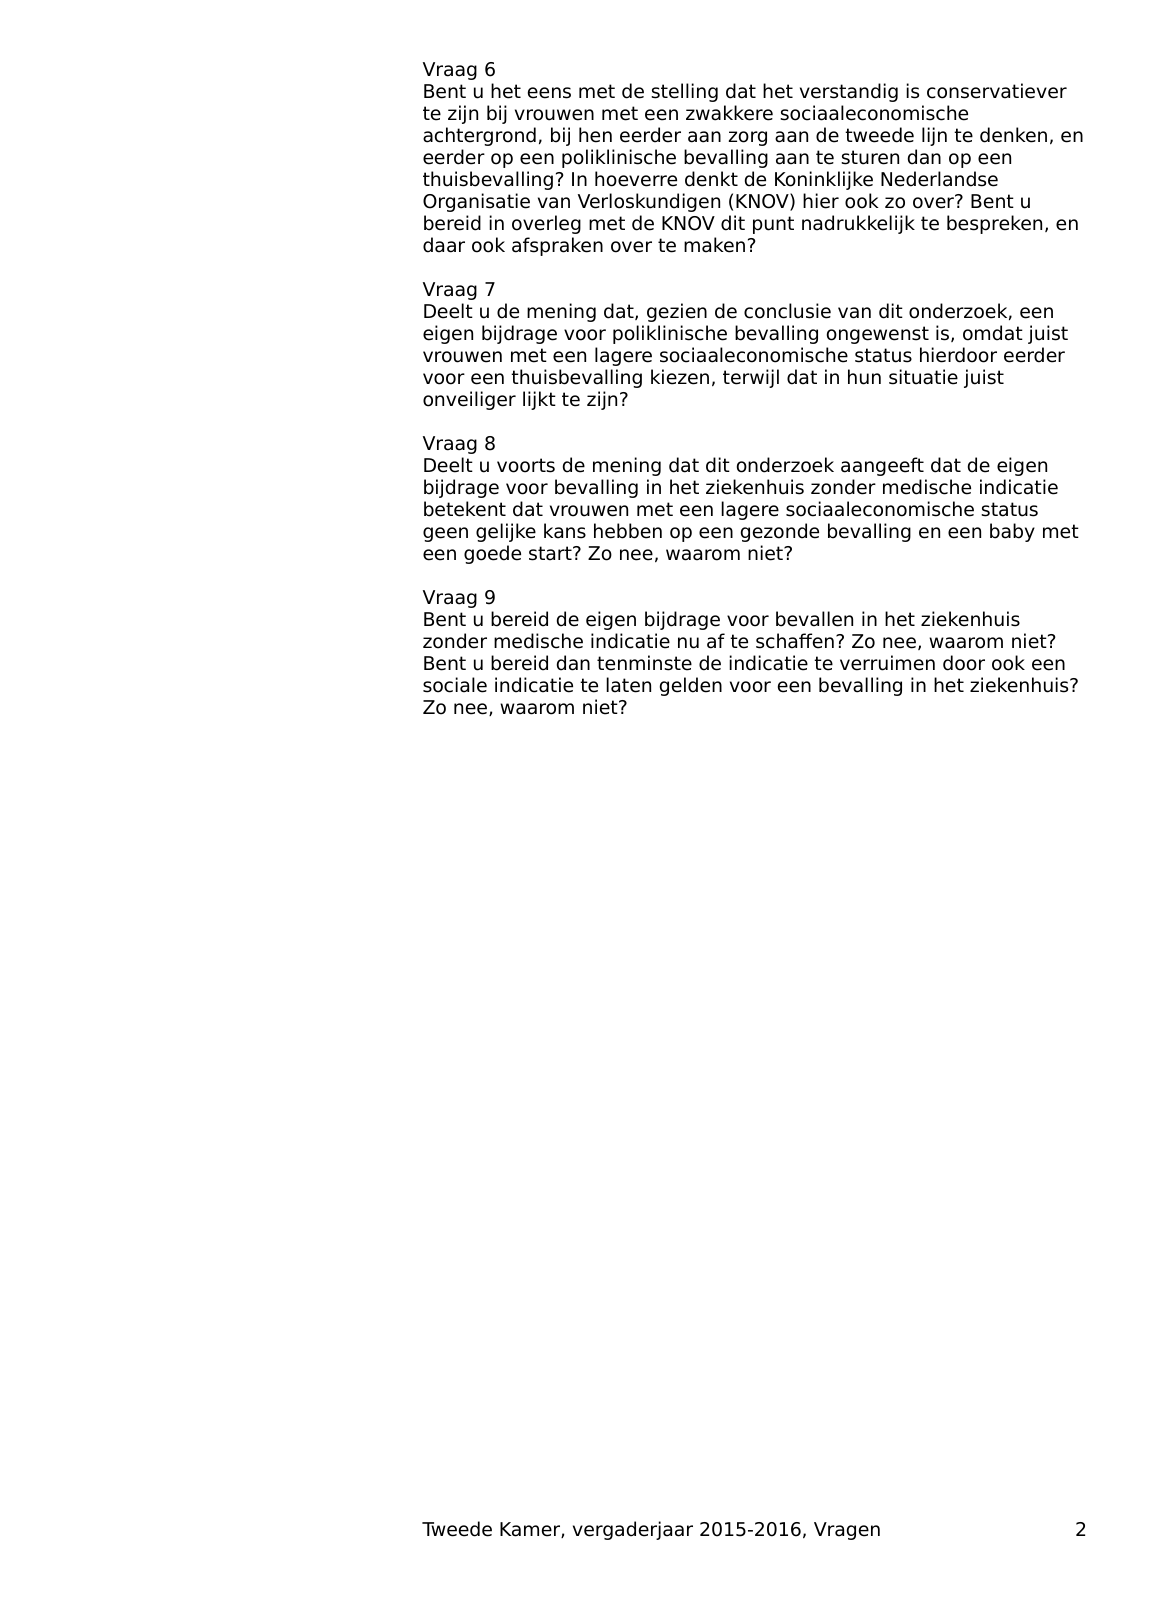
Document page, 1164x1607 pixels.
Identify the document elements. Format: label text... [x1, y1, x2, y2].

text Bent u het eens met de stelling dat het verstandig is conservatiever te zijn bij vrouwen met een zwakkere sociaaleconomische achtergrond, bij hen eerder aan zorg aan de tweede lijn te denken, en eerder op een poliklinische bevalling aan te sturen dan op een thuisbevalling? In hoeverre denkt de Koninklijke Nederlandse Organisatie van Verloskundigen (KNOV) hier ook zo over? Bent u bereid in overleg met de KNOV dit punt nadrukkelijk te bespreken, en daar ook afspraken over te maken? [422, 81, 1087, 257]
text Vraag 7 [422, 279, 1087, 301]
text Bent u bereid de eigen bijdrage voor bevallen in het ziekenhuis zonder medische indicatie nu af te schaffen? Zo nee, waarom niet? Bent u bereid dan tenminste de indicatie te verruimen door ook een sociale indicatie te laten gelden voor een bevalling in het ziekenhuis? Zo nee, waarom niet? [422, 609, 1087, 719]
text Vraag 8 [422, 433, 1087, 455]
text Deelt u de mening dat, gezien de conclusie van dit onderzoek, een eigen bijdrage voor poliklinische bevalling ongewenst is, omdat juist vrouwen met een lagere sociaaleconomische status hierdoor eerder voor een thuisbevalling kiezen, terwijl dat in hun situatie juist onveiliger lijkt te zijn? [422, 301, 1087, 411]
text Vraag 9 [422, 587, 1087, 609]
text Vraag 6 [422, 59, 1087, 81]
text Deelt u voorts de mening dat dit onderzoek aangeeft dat de eigen bijdrage voor bevalling in het ziekenhuis zonder medische indicatie betekent dat vrouwen met een lagere sociaaleconomische status geen gelijke kans hebben op een gezonde bevalling en een baby met een goede start? Zo nee, waarom niet? [422, 455, 1087, 565]
